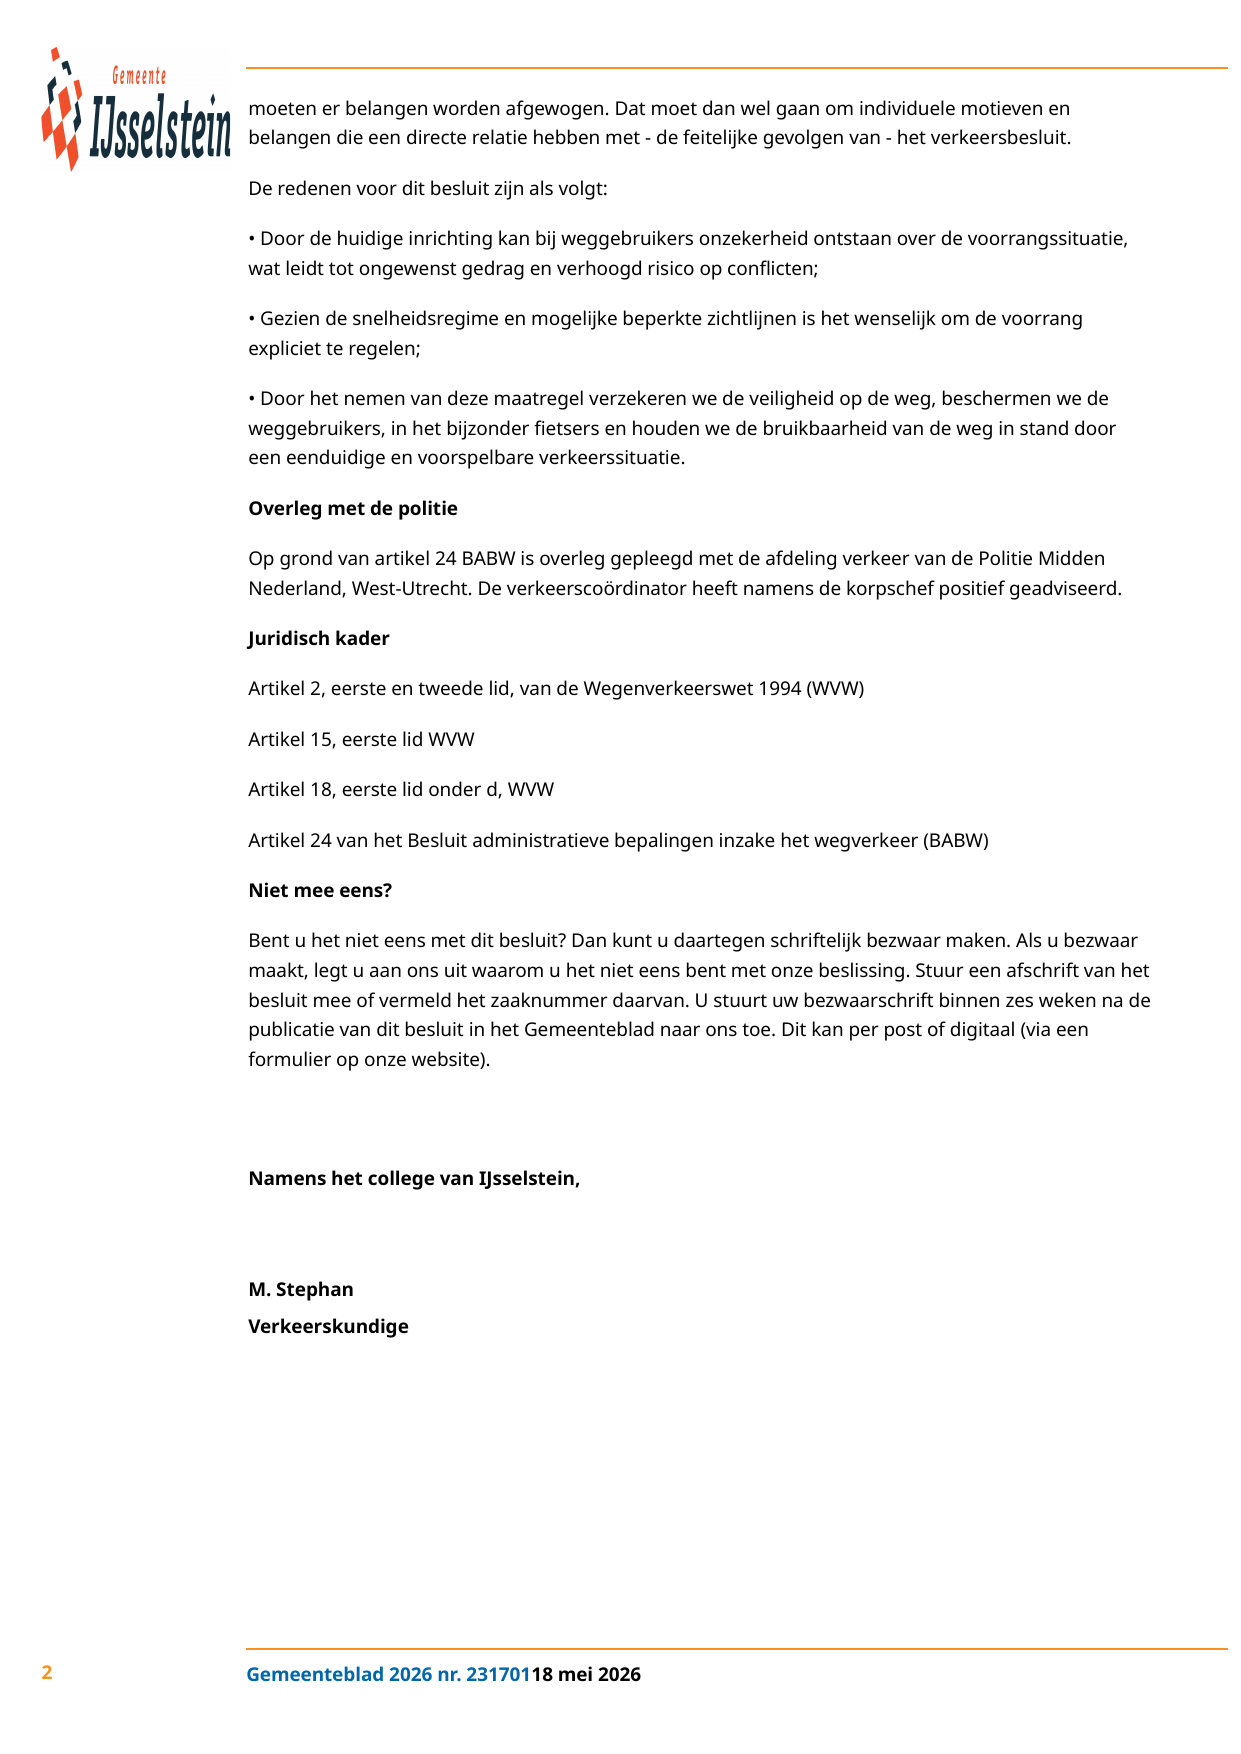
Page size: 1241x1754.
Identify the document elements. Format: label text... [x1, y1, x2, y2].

picture [41, 47, 231, 172]
text Artikel 15, eerste lid WVW [248, 726, 1152, 752]
text Juridisch kader [248, 625, 1152, 651]
text Op grond van artikel 24 BABW is overleg gepleegd met de afdeling verkeer van de Politie Midden Nederland, West-Utrecht. De verkeerscoördinator heeft namens de korpschef positief geadviseerd. [248, 545, 1152, 601]
text Verkeerskundige [248, 1318, 1152, 1337]
text De redenen voor dit besluit zijn als volgt: [248, 175, 1152, 201]
text Overleg met de politie [248, 495, 1152, 521]
text M. Stephan [248, 1281, 1152, 1300]
text Artikel 18, eerste lid onder d, WVW [248, 776, 1152, 802]
text moeten er belangen worden afgewogen. Dat moet dan wel gaan om individuele motieven en belangen die een directe relatie hebben met - de feitelijke gevolgen van - het verkeersbesluit. [248, 95, 1152, 150]
text Artikel 24 van het Besluit administratieve bepalingen inzake het wegverkeer (BABW) [248, 827, 1152, 853]
text Niet mee eens? [248, 877, 1152, 903]
text • Door de huidige inrichting kan bij weggebruikers onzekerheid ontstaan over de voorrangssituatie, wat leidt tot ongewenst gedrag en verhoogd risico op conflicten; [248, 225, 1152, 281]
text • Door het nemen van deze maatregel verzekeren we de veiligheid op de weg, beschermen we de weggebruikers, in het bijzonder fietsers en houden we de bruikbaarheid van de weg in stand door een eenduidige en voorspelbare verkeerssituatie. [248, 385, 1152, 470]
text Namens het college van IJsselstein, [248, 1170, 1152, 1189]
text Bent u het niet eens met dit besluit? Dan kunt u daartegen schriftelijk bezwaar maken. Als u bezwaar maakt, legt u aan ons uit waarom u het niet eens bent met onze beslissing. Stuur een afschrift van het besluit mee of vermeld het zaaknummer daarvan. U stuurt uw bezwaarschrift binnen zes weken na de publicatie van dit besluit in het Gemeenteblad naar ons toe. Dit kan per post of digitaal (via een formulier op onze website). [248, 928, 1152, 1072]
text • Gezien de snelheidsregime en mogelijke beperkte zichtlijnen is het wenselijk om de voorrang expliciet te regelen; [248, 305, 1152, 361]
text Artikel 2, eerste en tweede lid, van de Wegenverkeerswet 1994 (WVW) [248, 676, 1152, 701]
